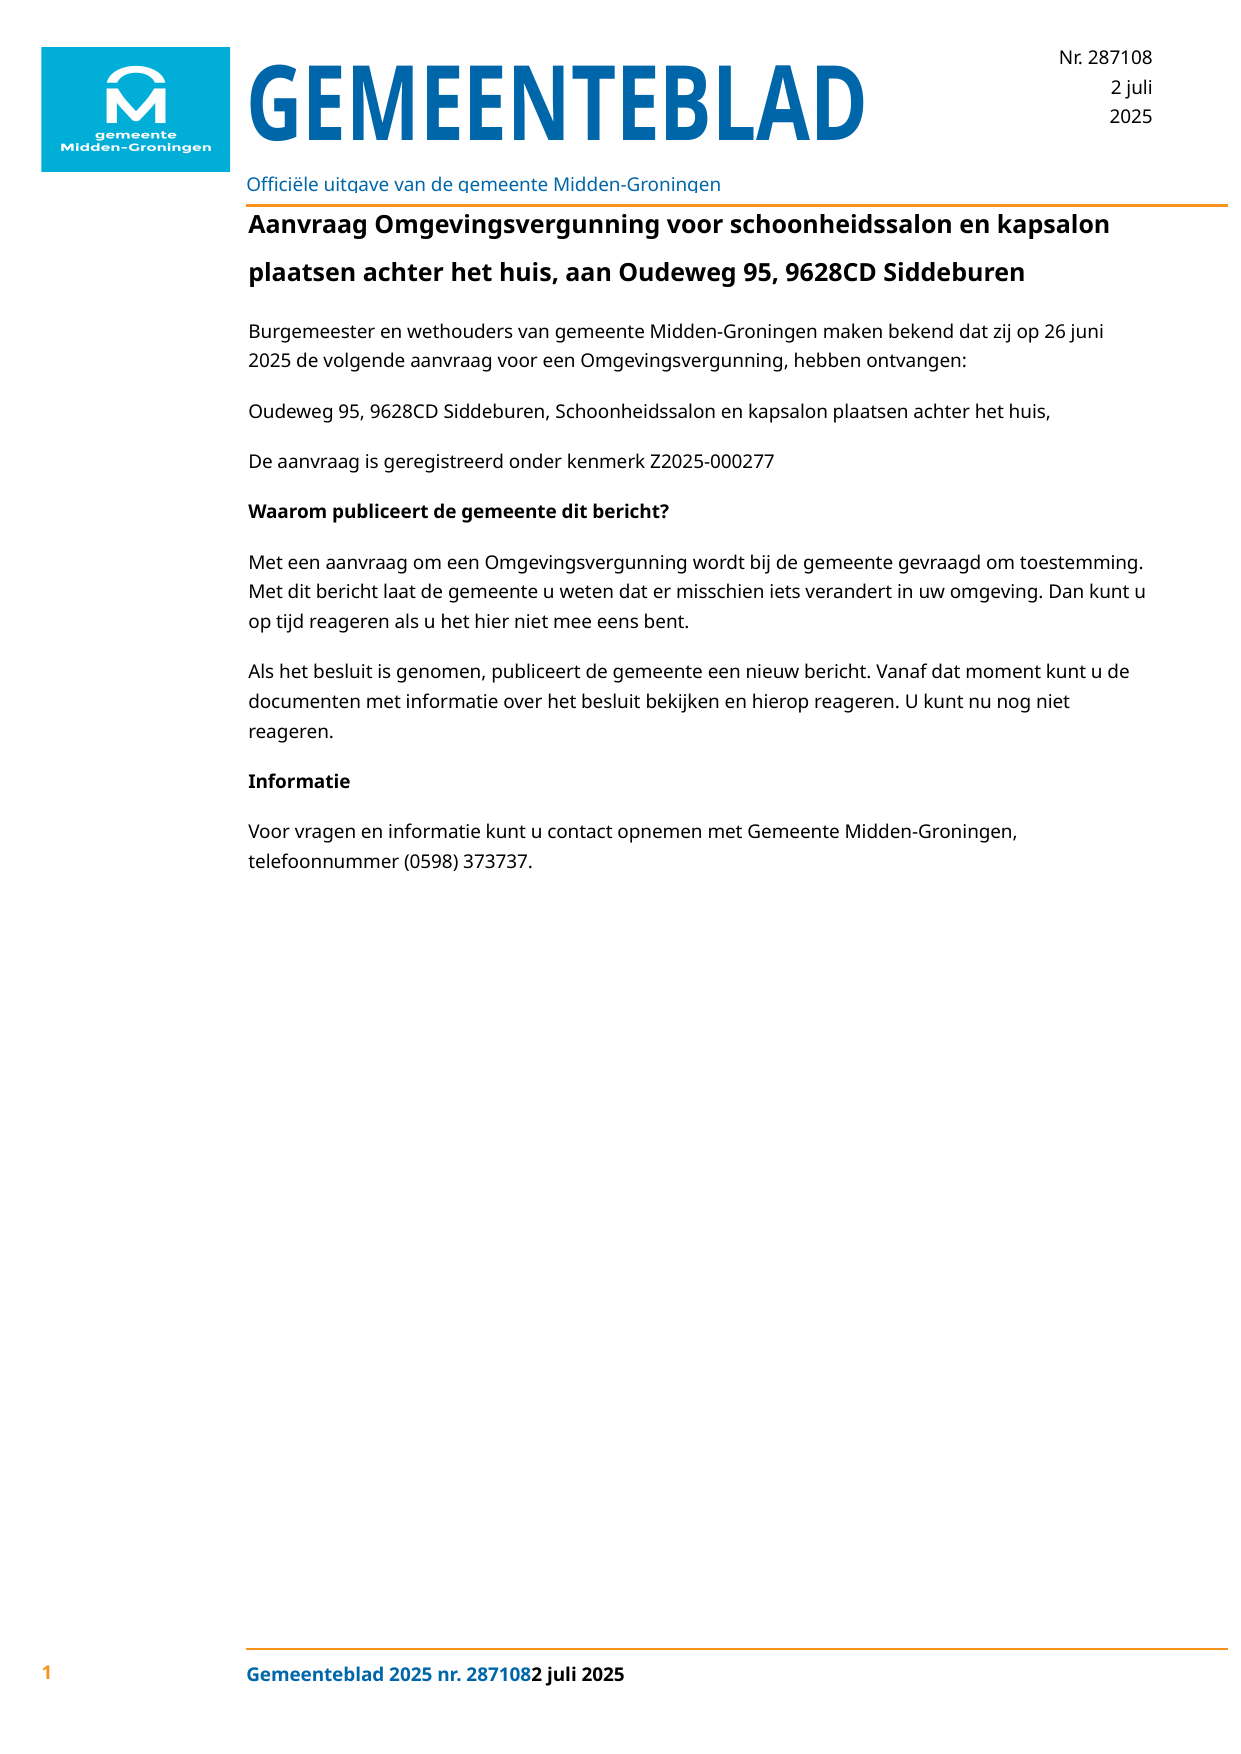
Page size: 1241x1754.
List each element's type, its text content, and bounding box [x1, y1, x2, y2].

text Voor vragen en informatie kunt u contact opnemen met Gemeente Midden-Groningen, telefoonnummer (0598) 373737. [248, 819, 1152, 874]
text Oudeweg 95, 9628CD Siddeburen, Schoonheidssalon en kapsalon plaatsen achter het huis, [248, 398, 1152, 424]
picture [107, 89, 165, 122]
picture [184, 146, 190, 153]
text Als het besluit is genomen, publiceert de gemeente een nieuw bericht. Vanaf dat moment kunt u de documenten met informatie over het besluit bekijken en hierop reageren. U kunt nu nog niet reageren. [248, 659, 1152, 744]
text Burgemeester en wethouders van gemeente Midden-Groningen maken bekend dat zij op 26 juni 2025 de volgende aanvraag voor een Omgevingsvergunning, hebben ontvangen: [248, 318, 1152, 373]
picture [108, 66, 164, 82]
text Met een aanvraag om een Omgevingsvergunning wordt bij de gemeente gevraagd om toestemming. Met dit bericht laat de gemeente u weten dat er misschien iets verandert in uw omgeving. Dan kunt u op tijd reageren als u het hier niet mee eens bent. [248, 549, 1152, 634]
text Waarom publiceert de gemeente dit bericht? [248, 499, 1152, 524]
text De aanvraag is geregistreerd onder kenmerk Z2025-000277 [248, 448, 1152, 474]
text Informatie [248, 768, 1152, 794]
text Aanvraag Omgevingsvergunning voor schoonheidssalon en kapsalon plaatsen achter het huis, aan Oudeweg 95, 9628CD Siddeburen [248, 207, 1152, 288]
